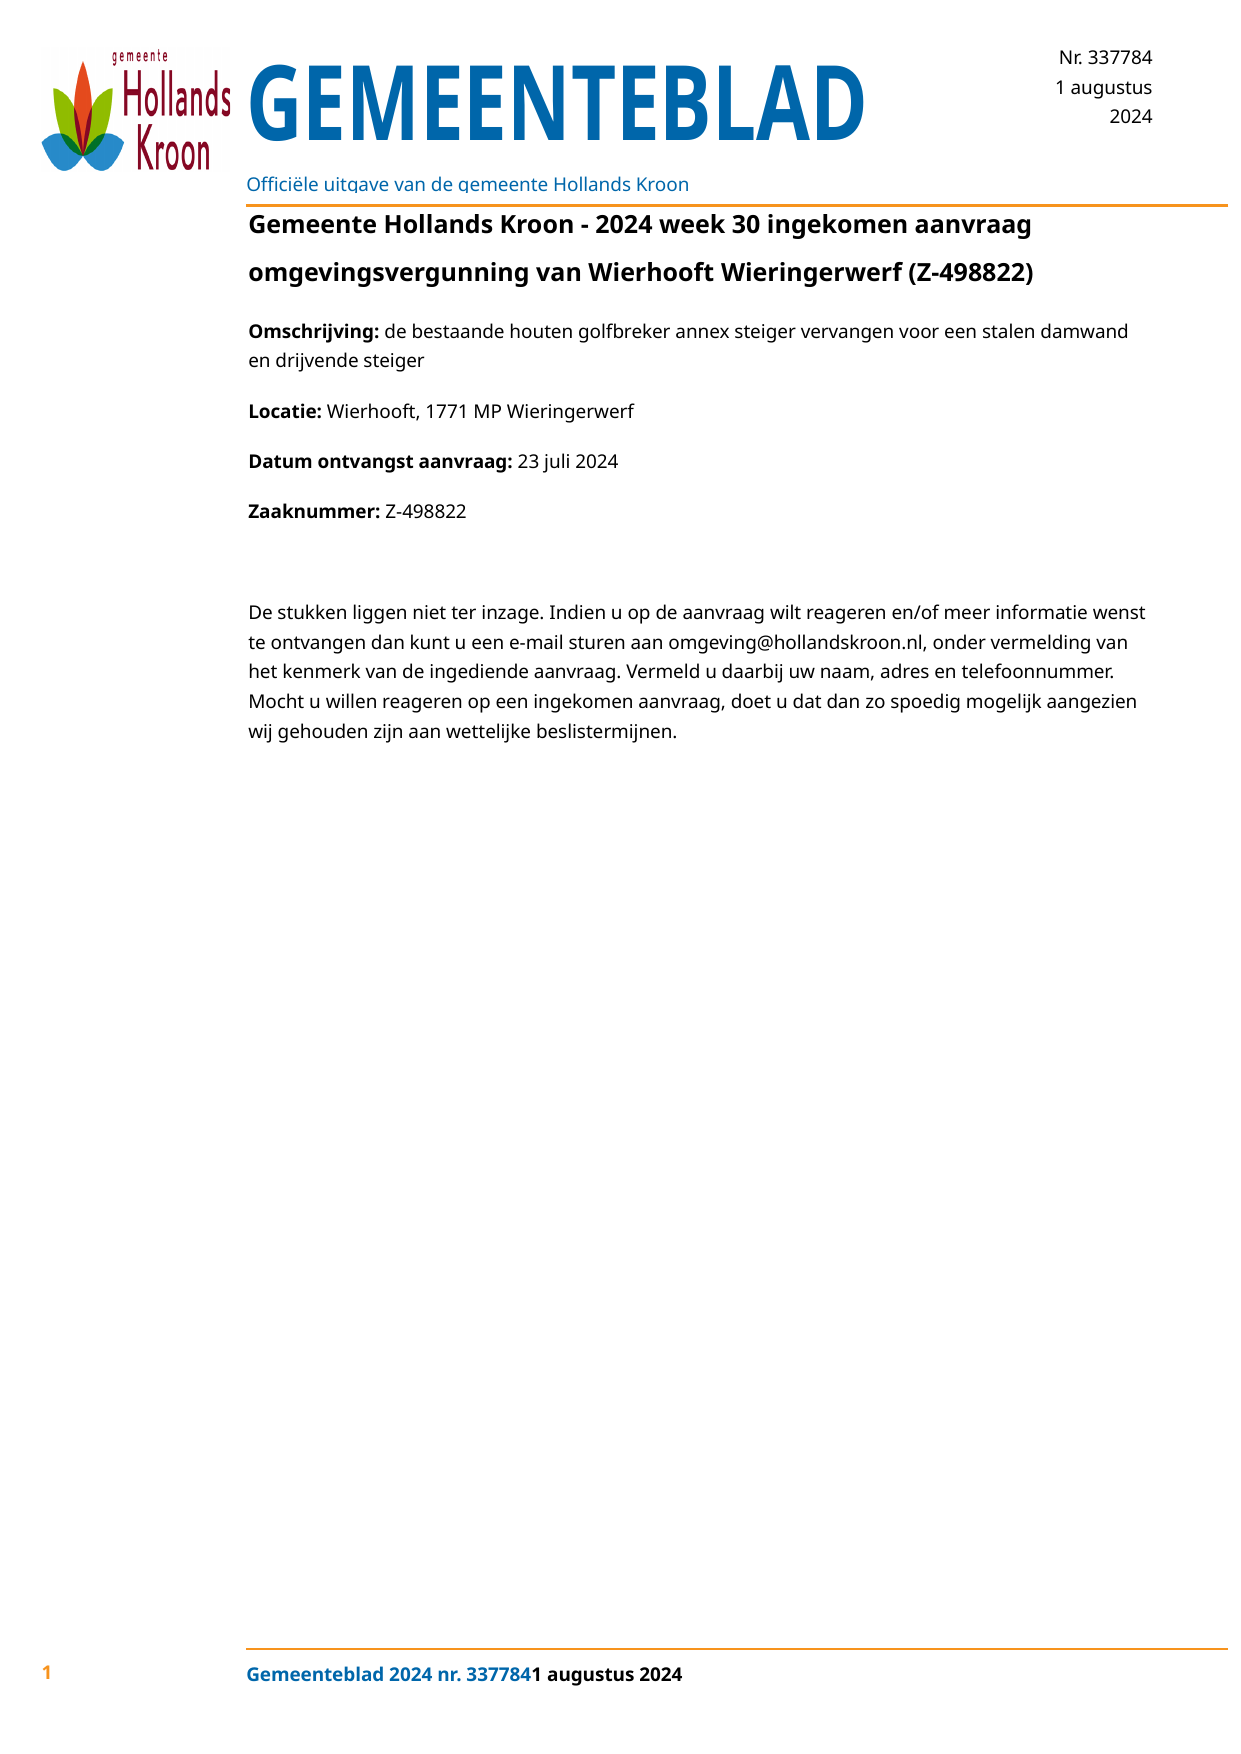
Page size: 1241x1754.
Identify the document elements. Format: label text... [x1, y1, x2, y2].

text Zaaknummer: Z-498822 [248, 499, 1152, 524]
text Omschrijving: de bestaande houten golfbreker annex steiger vervangen voor een stalen damwand en drijvende steiger [248, 318, 1152, 373]
text De stukken liggen niet ter inzage. Indien u op de aanvraag wilt reageren en/of meer informatie wenst te ontvangen dan kunt u een e-mail sturen aan omgeving@hollandskroon.nl, onder vermelding van het kenmerk van de ingediende aanvraag. Vermeld u daarbij uw naam, adres en telefoonnummer. Mocht u willen reageren op een ingekomen aanvraag, doet u dat dan zo spoedig mogelijk aangezien wij gehouden zijn aan wettelijke beslistermijnen. [248, 599, 1152, 744]
text Datum ontvangst aanvraag: 23 juli 2024 [248, 448, 1152, 474]
picture [41, 47, 231, 172]
text Gemeente Hollands Kroon - 2024 week 30 ingekomen aanvraag omgevingsvergunning van Wierhooft Wieringerwerf (Z-498822) [248, 207, 1152, 288]
text Locatie: Wierhooft, 1771 MP Wieringerwerf [248, 398, 1152, 424]
